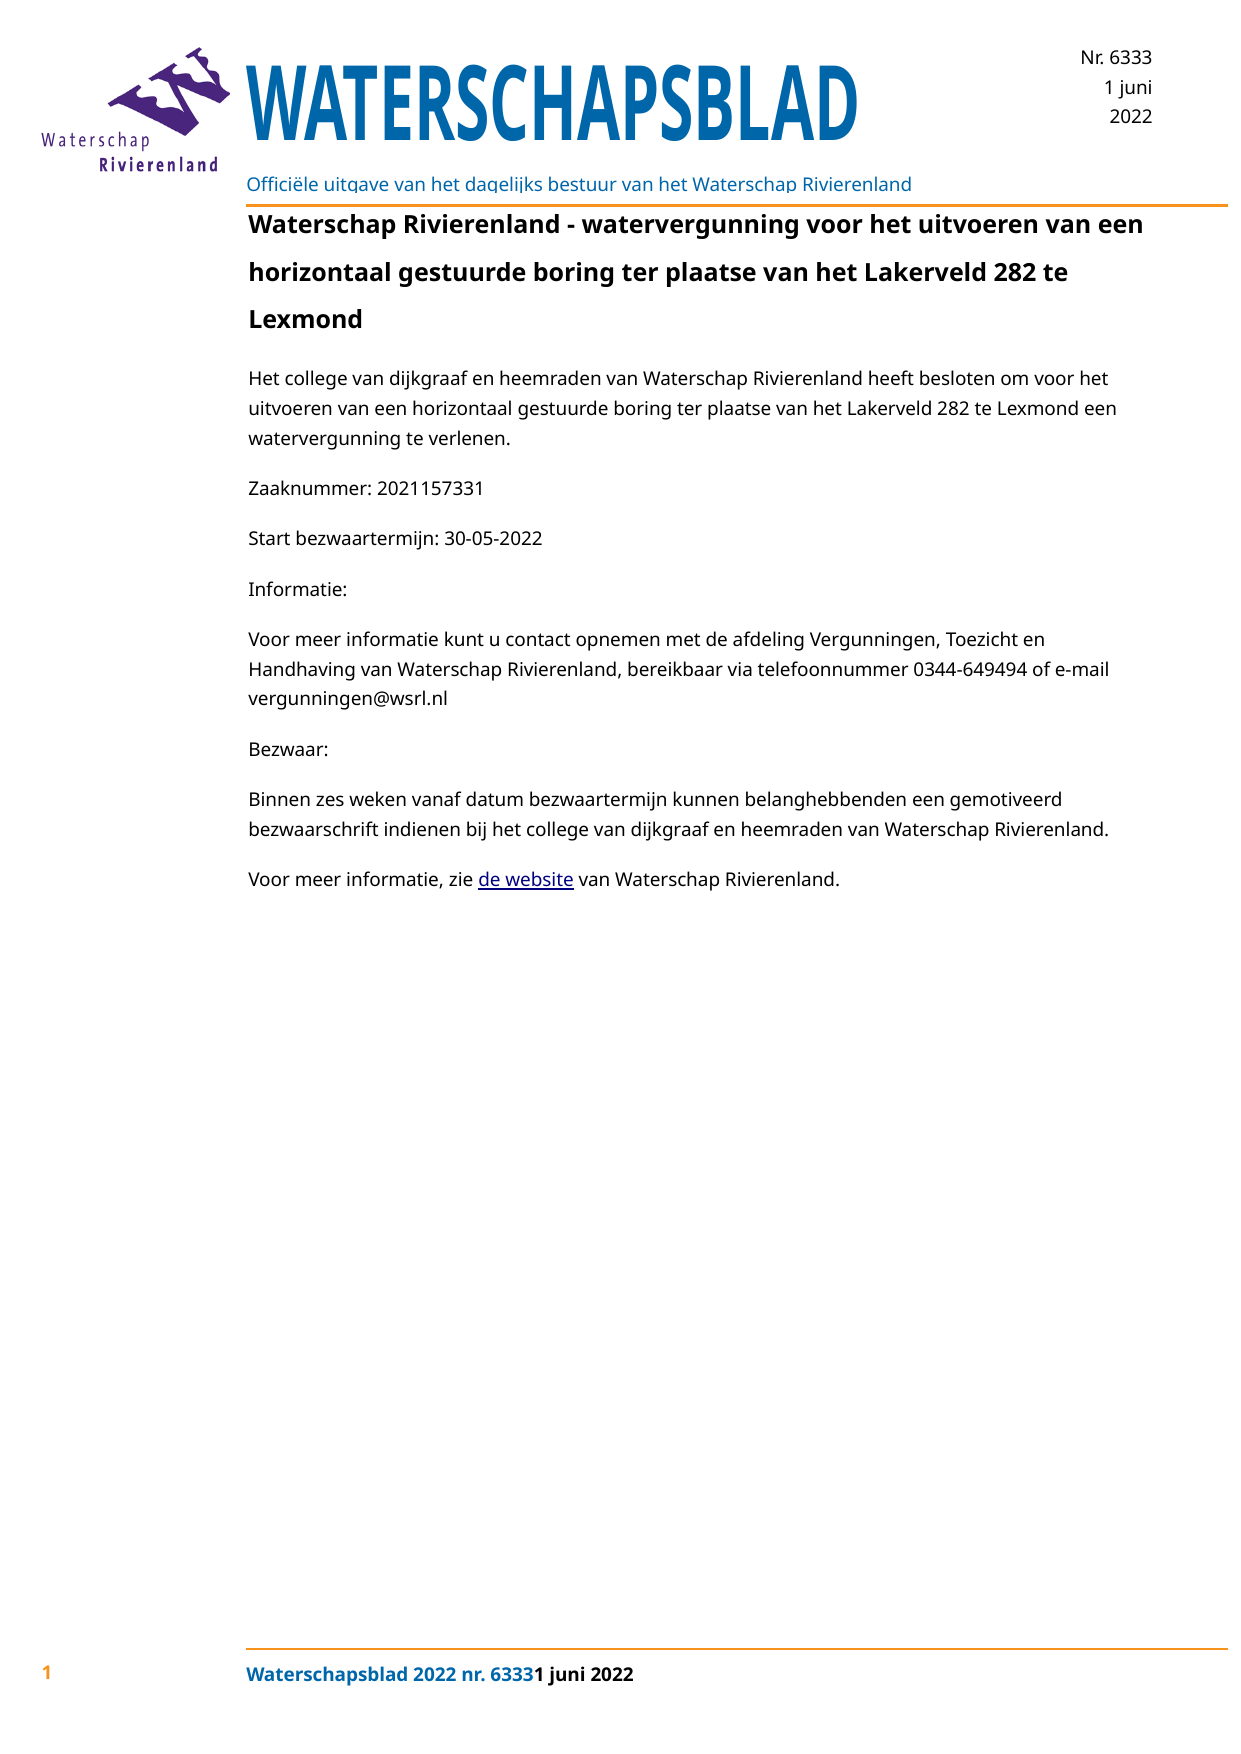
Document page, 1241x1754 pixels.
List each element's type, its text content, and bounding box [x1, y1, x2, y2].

text Informatie: [248, 576, 1152, 602]
text Het college van dijkgraaf en heemraden van Waterschap Rivierenland heeft besloten om voor het uitvoeren van een horizontaal gestuurde boring ter plaatse van het Lakerveld 282 te Lexmond een watervergunning te verlenen. [248, 366, 1152, 450]
text Start bezwaartermijn: 30-05-2022 [248, 526, 1152, 551]
text Voor meer informatie, zie de website van Waterschap Rivierenland. [248, 866, 1152, 892]
text Zaaknummer: 2021157331 [248, 475, 1152, 501]
text Voor meer informatie kunt u contact opnemen met de afdeling Vergunningen, Toezicht en Handhaving van Waterschap Rivierenland, bereikbaar via telefoonnummer 0344-649494 of e-mail vergunningen@wsrl.nl [248, 626, 1152, 711]
picture [41, 47, 231, 172]
text Waterschap Rivierenland - watervergunning voor het uitvoeren van een horizontaal gestuurde boring ter plaatse van het Lakerveld 282 te Lexmond [248, 207, 1152, 336]
text Binnen zes weken vanaf datum bezwaartermijn kunnen belanghebbenden een gemotiveerd bezwaarschrift indienen bij het college van dijkgraaf en heemraden van Waterschap Rivierenland. [248, 786, 1152, 842]
text Bezwaar: [248, 736, 1152, 762]
